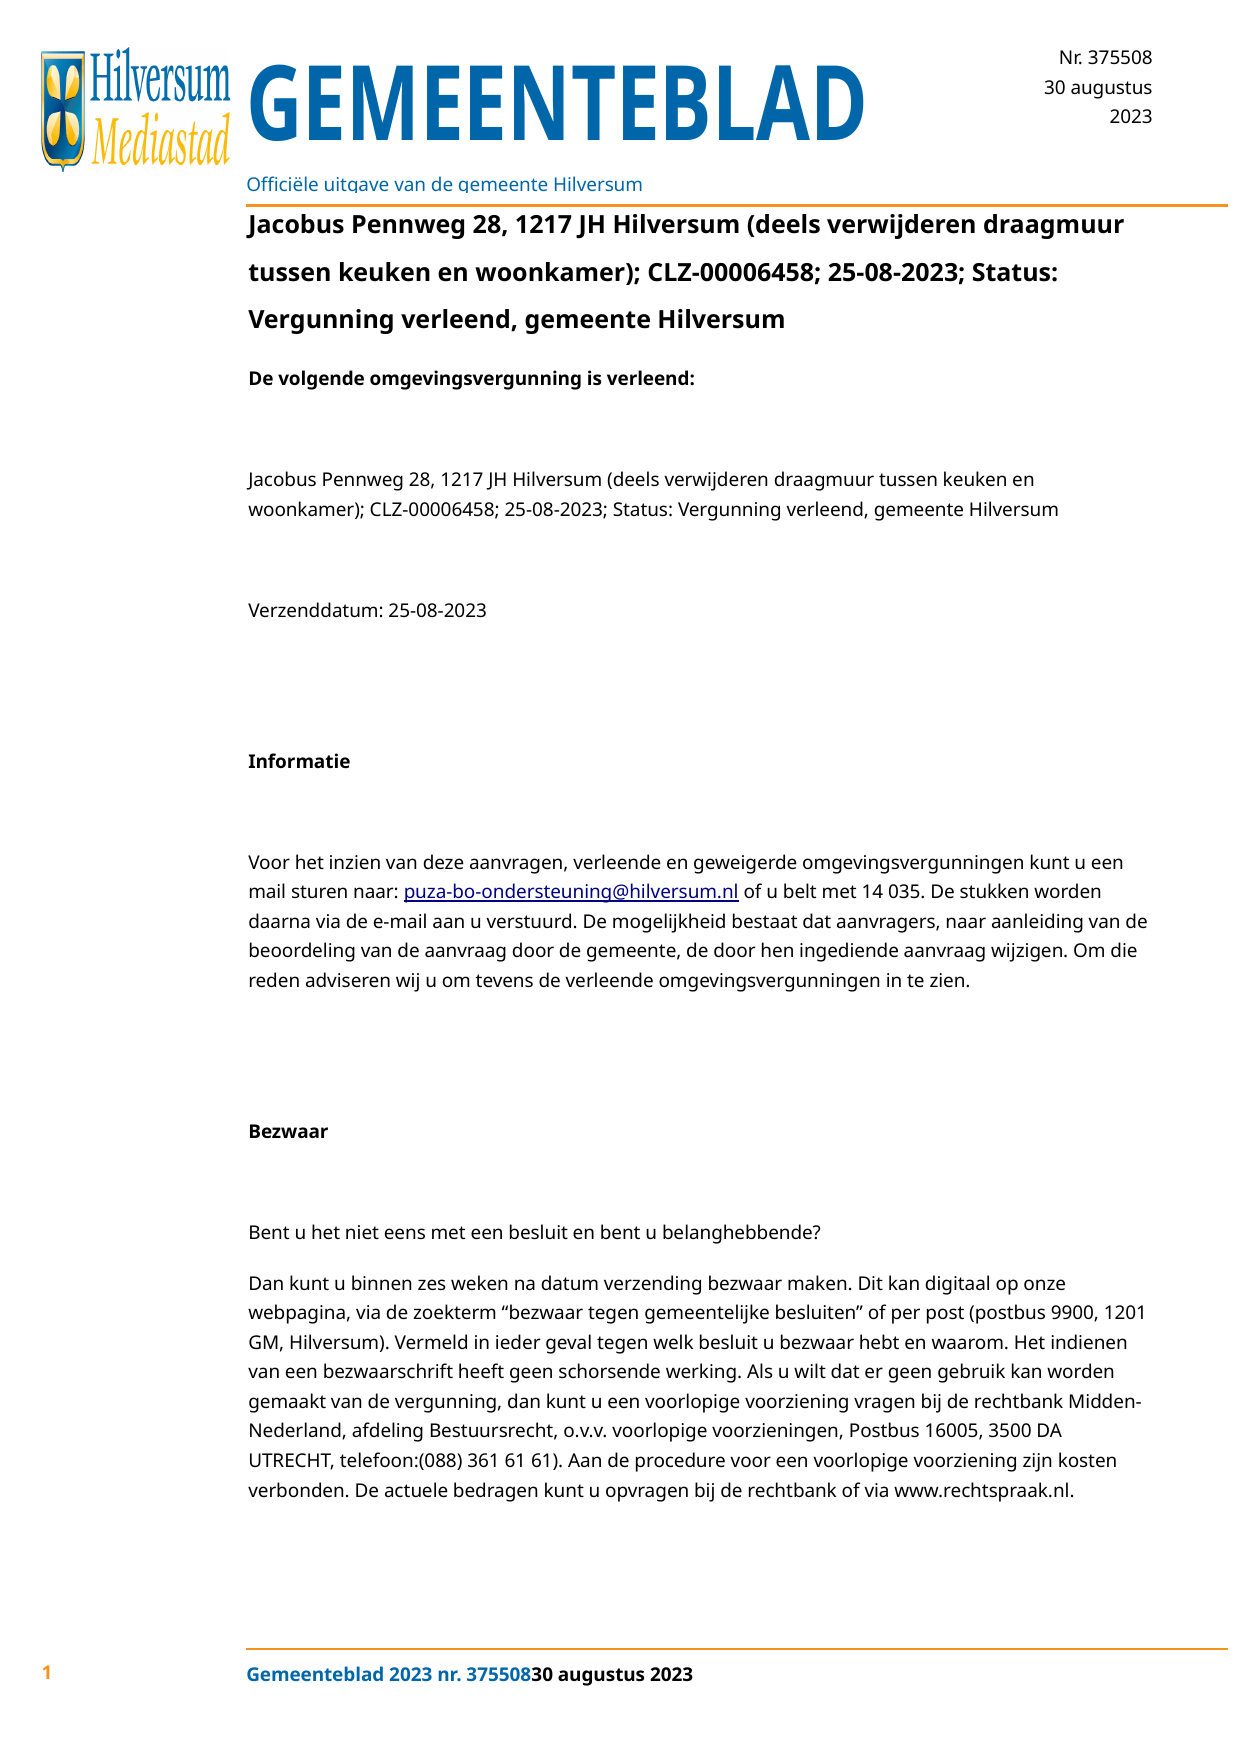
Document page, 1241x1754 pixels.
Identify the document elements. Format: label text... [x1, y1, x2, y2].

text Voor het inzien van deze aanvragen, verleende en geweigerde omgevingsvergunningen kunt u een mail sturen naar: puza-bo-ondersteuning@hilversum.nl of u belt met 14 035. De stukken worden daarna via de e-mail aan u verstuurd. De mogelijkheid bestaat dat aanvragers, naar aanleiding van de beoordeling van de aanvraag door de gemeente, de door hen ingediende aanvraag wijzigen. Om die reden adviseren wij u om tevens de verleende omgevingsvergunningen in te zien. [248, 849, 1152, 993]
text Verzenddatum: 25-08-2023 [248, 597, 1152, 622]
text Bent u het niet eens met een besluit en bent u belanghebbende? [248, 1219, 1152, 1245]
picture [41, 47, 231, 172]
text Jacobus Pennweg 28, 1217 JH Hilversum (deels verwijderen draagmuur tussen keuken en woonkamer); CLZ-00006458; 25-08-2023; Status: Vergunning verleend, gemeente Hilversum [248, 207, 1152, 336]
text Informatie [248, 748, 1152, 774]
text Bezwaar [248, 1118, 1152, 1144]
text Dan kunt u binnen zes weken na datum verzending bezwaar maken. Dit kan digitaal op onze webpagina, via de zoekterm “bezwaar tegen gemeentelijke besluiten” of per post (postbus 9900, 1201 GM, Hilversum). Vermeld in ieder geval tegen welk besluit u bezwaar hebt en waarom. Het indienen van een bezwaarschrift heeft geen schorsende werking. Als u wilt dat er geen gebruik kan worden gemaakt van de vergunning, dan kunt u een voorlopige voorziening vragen bij de rechtbank Midden-Nederland, afdeling Bestuursrecht, o.v.v. voorlopige voorzieningen, Postbus 16005, 3500 DA UTRECHT, telefoon:(088) 361 61 61). Aan de procedure voor een voorlopige voorziening zijn kosten verbonden. De actuele bedragen kunt u opvragen bij de rechtbank of via www.rechtspraak.nl. [248, 1270, 1152, 1502]
text De volgende omgevingsvergunning is verleend: [248, 366, 1152, 391]
text Jacobus Pennweg 28, 1217 JH Hilversum (deels verwijderen draagmuur tussen keuken en woonkamer); CLZ-00006458; 25-08-2023; Status: Vergunning verleend, gemeente Hilversum [248, 466, 1152, 522]
